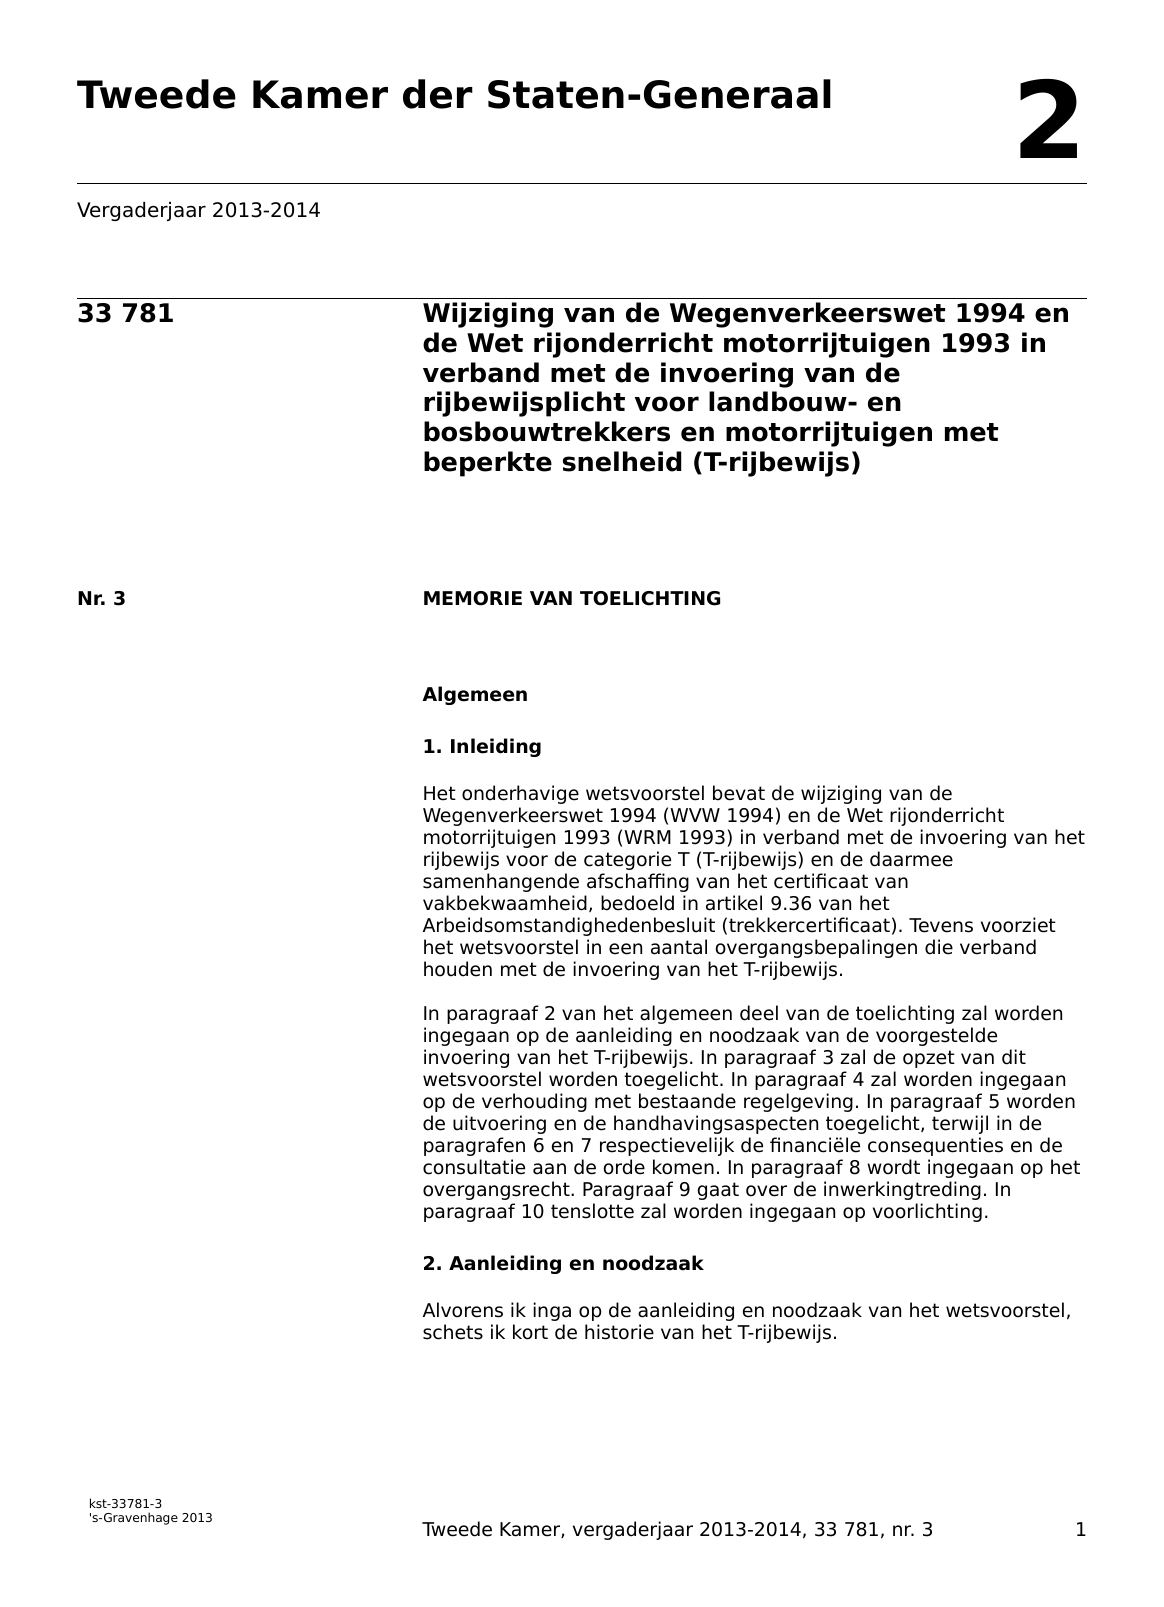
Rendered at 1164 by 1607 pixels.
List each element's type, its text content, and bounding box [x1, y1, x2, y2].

text Alvorens ik inga op de aanleiding en noodzaak van het wetsvoorstel, schets ik kort de historie van het T-rijbewijs. [422, 1300, 1087, 1344]
subtitle 1. Inleiding [422, 736, 1087, 758]
text kst-33781-3 [88, 1497, 323, 1511]
text Het onderhavige wetsvoorstel bevat de wijziging van de Wegenverkeerswet 1994 (WVW 1994) en de Wet rijonderricht motorrijtuigen 1993 (WRM 1993) in verband met de invoering van het rijbewijs voor de categorie T (T-rijbewijs) en de daarmee samenhangende afschaffing van het certificaat van vakbekwaamheid, bedoeld in artikel 9.36 van het Arbeidsomstandighedenbesluit (trekkercertificaat). Tevens voorziet het wetsvoorstel in een aantal overgangsbepalingen die verband houden met de invoering van het T-rijbewijs. [422, 783, 1087, 981]
subtitle 2. Aanleiding en noodzaak [422, 1253, 1087, 1275]
table_cell Vergaderjaar 2013-2014 [77, 184, 1087, 298]
subtitle Nr. 3 MEMORIE VAN TOELICHTING [77, 588, 1087, 610]
text 's-Gravenhage 2013 [88, 1511, 323, 1525]
subtitle 33 781 Wijziging van de Wegenverkeerswet 1994 en de Wet rijonderricht motorrijtuigen 1993 in verband met de invoering van de rijbewijsplicht voor landbouw- en bosbouwtrekkers en motorrijtuigen met beperkte snelheid (T-rijbewijs) [77, 299, 1087, 477]
subtitle Algemeen [422, 684, 1087, 706]
table_header 2 [886, 59, 1087, 183]
table_header Tweede Kamer der Staten-Generaal [77, 59, 886, 183]
text In paragraaf 2 van het algemeen deel van de toelichting zal worden ingegaan op de aanleiding en noodzaak van de voorgestelde invoering van het T-rijbewijs. In paragraaf 3 zal de opzet van dit wetsvoorstel worden toegelicht. In paragraaf 4 zal worden ingegaan op de verhouding met bestaande regelgeving. In paragraaf 5 worden de uitvoering en de handhavingsaspecten toegelicht, terwijl in de paragrafen 6 en 7 respectievelijk de financiële consequenties en de consultatie aan de orde komen. In paragraaf 8 wordt ingegaan op het overgangsrecht. Paragraaf 9 gaat over de inwerkingtreding. In paragraaf 10 tenslotte zal worden ingegaan op voorlichting. [422, 1003, 1087, 1223]
